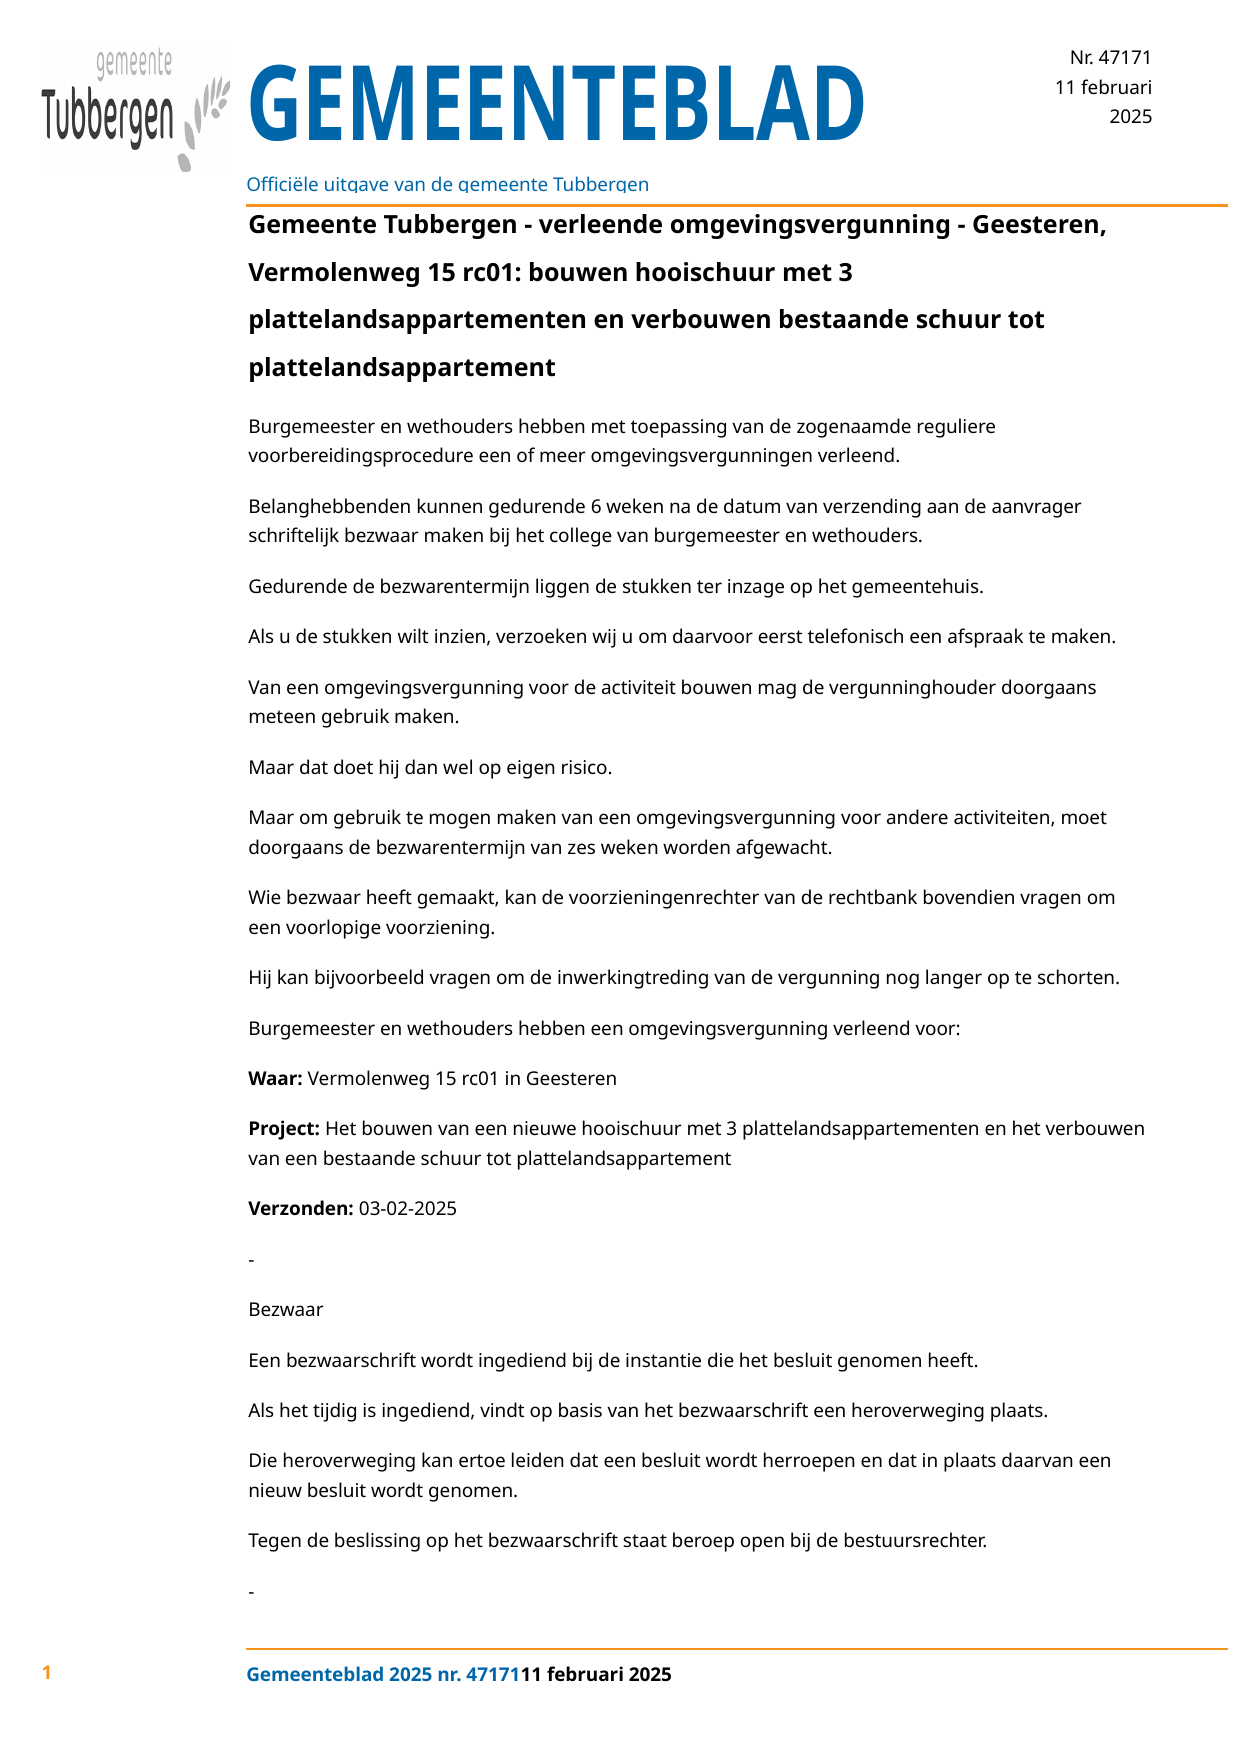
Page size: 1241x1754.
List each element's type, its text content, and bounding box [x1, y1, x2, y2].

text Waar: Vermolenweg 15 rc01 in Geesteren [248, 1065, 1152, 1091]
text Als u de stukken wilt inzien, verzoeken wij u om daarvoor eerst telefonisch een afspraak te maken. [248, 623, 1152, 649]
text Gedurende de bezwarentermijn liggen de stukken ter inzage op het gemeentehuis. [248, 573, 1152, 599]
picture [41, 47, 231, 172]
text Gemeente Tubbergen - verleende omgevingsvergunning - Geesteren, Vermolenweg 15 rc01: bouwen hooischuur met 3 plattelandsappartementen en verbouwen bestaande schuur tot plattelandsappartement [248, 207, 1152, 384]
text Bezwaar [248, 1296, 1152, 1322]
text Burgemeester en wethouders hebben een omgevingsvergunning verleend voor: [248, 1015, 1152, 1041]
text Van een omgevingsvergunning voor de activiteit bouwen mag de vergunninghouder doorgaans meteen gebruik maken. [248, 674, 1152, 729]
text Als het tijdig is ingediend, vindt op basis van het bezwaarschrift een heroverweging plaats. [248, 1397, 1152, 1423]
text Belanghebbenden kunnen gedurende 6 weken na de datum van verzending aan de aanvrager schriftelijk bezwaar maken bij het college van burgemeester en wethouders. [248, 493, 1152, 548]
text Burgemeester en wethouders hebben met toepassing van de zogenaamde reguliere voorbereidingsprocedure een of meer omgevingsvergunningen verleend. [248, 413, 1152, 468]
text Project: Het bouwen van een nieuwe hooischuur met 3 plattelandsappartementen en het verbouwen van een bestaande schuur tot plattelandsappartement [248, 1116, 1152, 1171]
text Maar om gebruik te mogen maken van een omgevingsvergunning voor andere activiteiten, moet doorgaans de bezwarentermijn van zes weken worden afgewacht. [248, 804, 1152, 860]
text - [248, 1578, 1152, 1604]
text Die heroverweging kan ertoe leiden dat een besluit wordt herroepen en dat in plaats daarvan een nieuw besluit wordt genomen. [248, 1448, 1152, 1503]
text Een bezwaarschrift wordt ingediend bij de instantie die het besluit genomen heeft. [248, 1347, 1152, 1373]
text Wie bezwaar heeft gemaakt, kan de voorzieningenrechter van de rechtbank bovendien vragen om een voorlopige voorziening. [248, 884, 1152, 940]
text - [248, 1246, 1152, 1272]
text Tegen de beslissing op het bezwaarschrift staat beroep open bij de bestuursrechter. [248, 1528, 1152, 1553]
text Verzonden: 03-02-2025 [248, 1196, 1152, 1221]
text Maar dat doet hij dan wel op eigen risico. [248, 754, 1152, 780]
text Hij kan bijvoorbeeld vragen om de inwerkingtreding van de vergunning nog langer op te schorten. [248, 964, 1152, 990]
